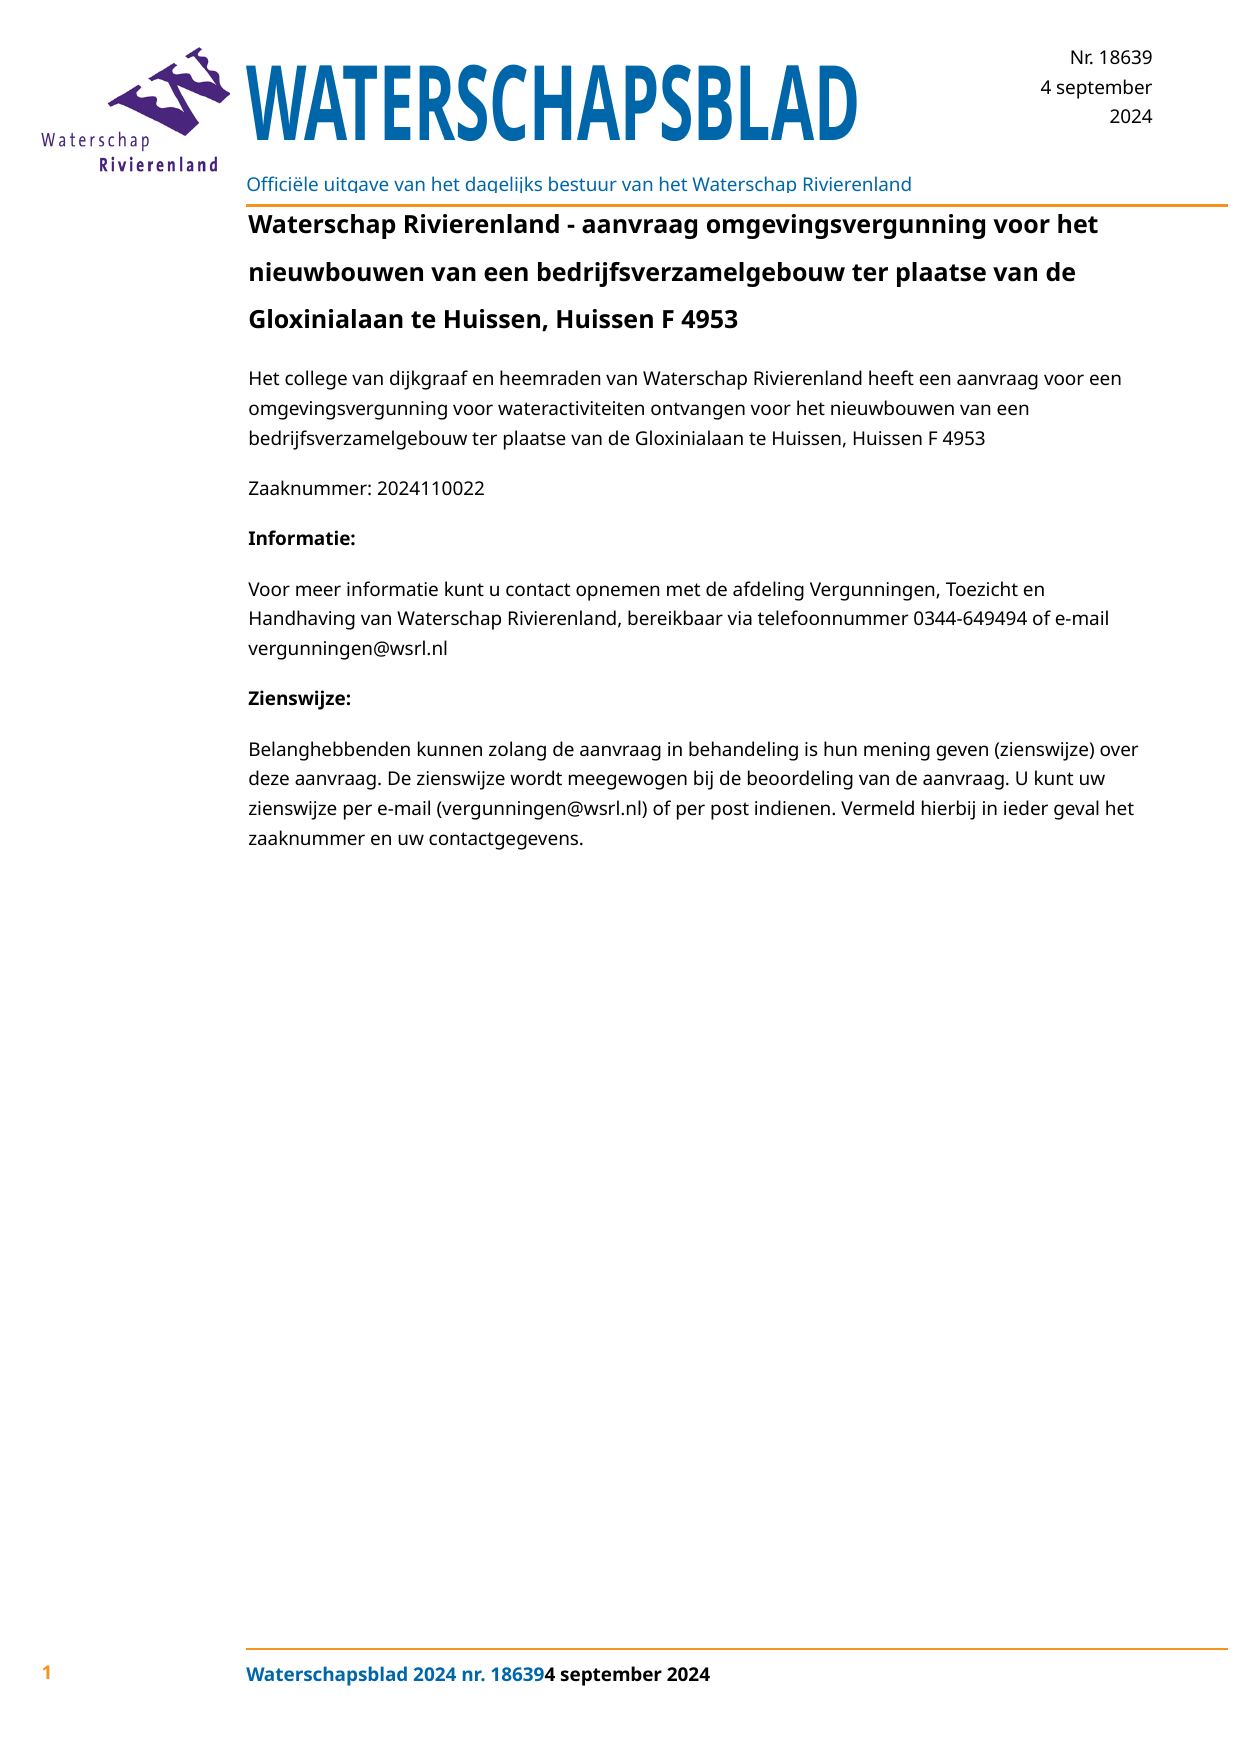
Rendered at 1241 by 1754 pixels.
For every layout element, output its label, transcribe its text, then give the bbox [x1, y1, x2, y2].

text Belanghebbenden kunnen zolang de aanvraag in behandeling is hun mening geven (zienswijze) over deze aanvraag. De zienswijze wordt meegewogen bij de beoordeling van de aanvraag. U kunt uw zienswijze per e-mail (vergunningen@wsrl.nl) of per post indienen. Vermeld hierbij in ieder geval het zaaknummer en uw contactgegevens. [248, 736, 1152, 850]
text Waterschap Rivierenland - aanvraag omgevingsvergunning voor het nieuwbouwen van een bedrijfsverzamelgebouw ter plaatse van de Gloxinialaan te Huissen, Huissen F 4953 [248, 207, 1152, 336]
picture [41, 47, 231, 172]
text Zaaknummer: 2024110022 [248, 475, 1152, 501]
text Zienswijze: [248, 686, 1152, 711]
text Voor meer informatie kunt u contact opnemen met de afdeling Vergunningen, Toezicht en Handhaving van Waterschap Rivierenland, bereikbaar via telefoonnummer 0344-649494 of e-mail vergunningen@wsrl.nl [248, 576, 1152, 661]
text Het college van dijkgraaf en heemraden van Waterschap Rivierenland heeft een aanvraag voor een omgevingsvergunning voor wateractiviteiten ontvangen voor het nieuwbouwen van een bedrijfsverzamelgebouw ter plaatse van de Gloxinialaan te Huissen, Huissen F 4953 [248, 366, 1152, 450]
text Informatie: [248, 526, 1152, 551]
